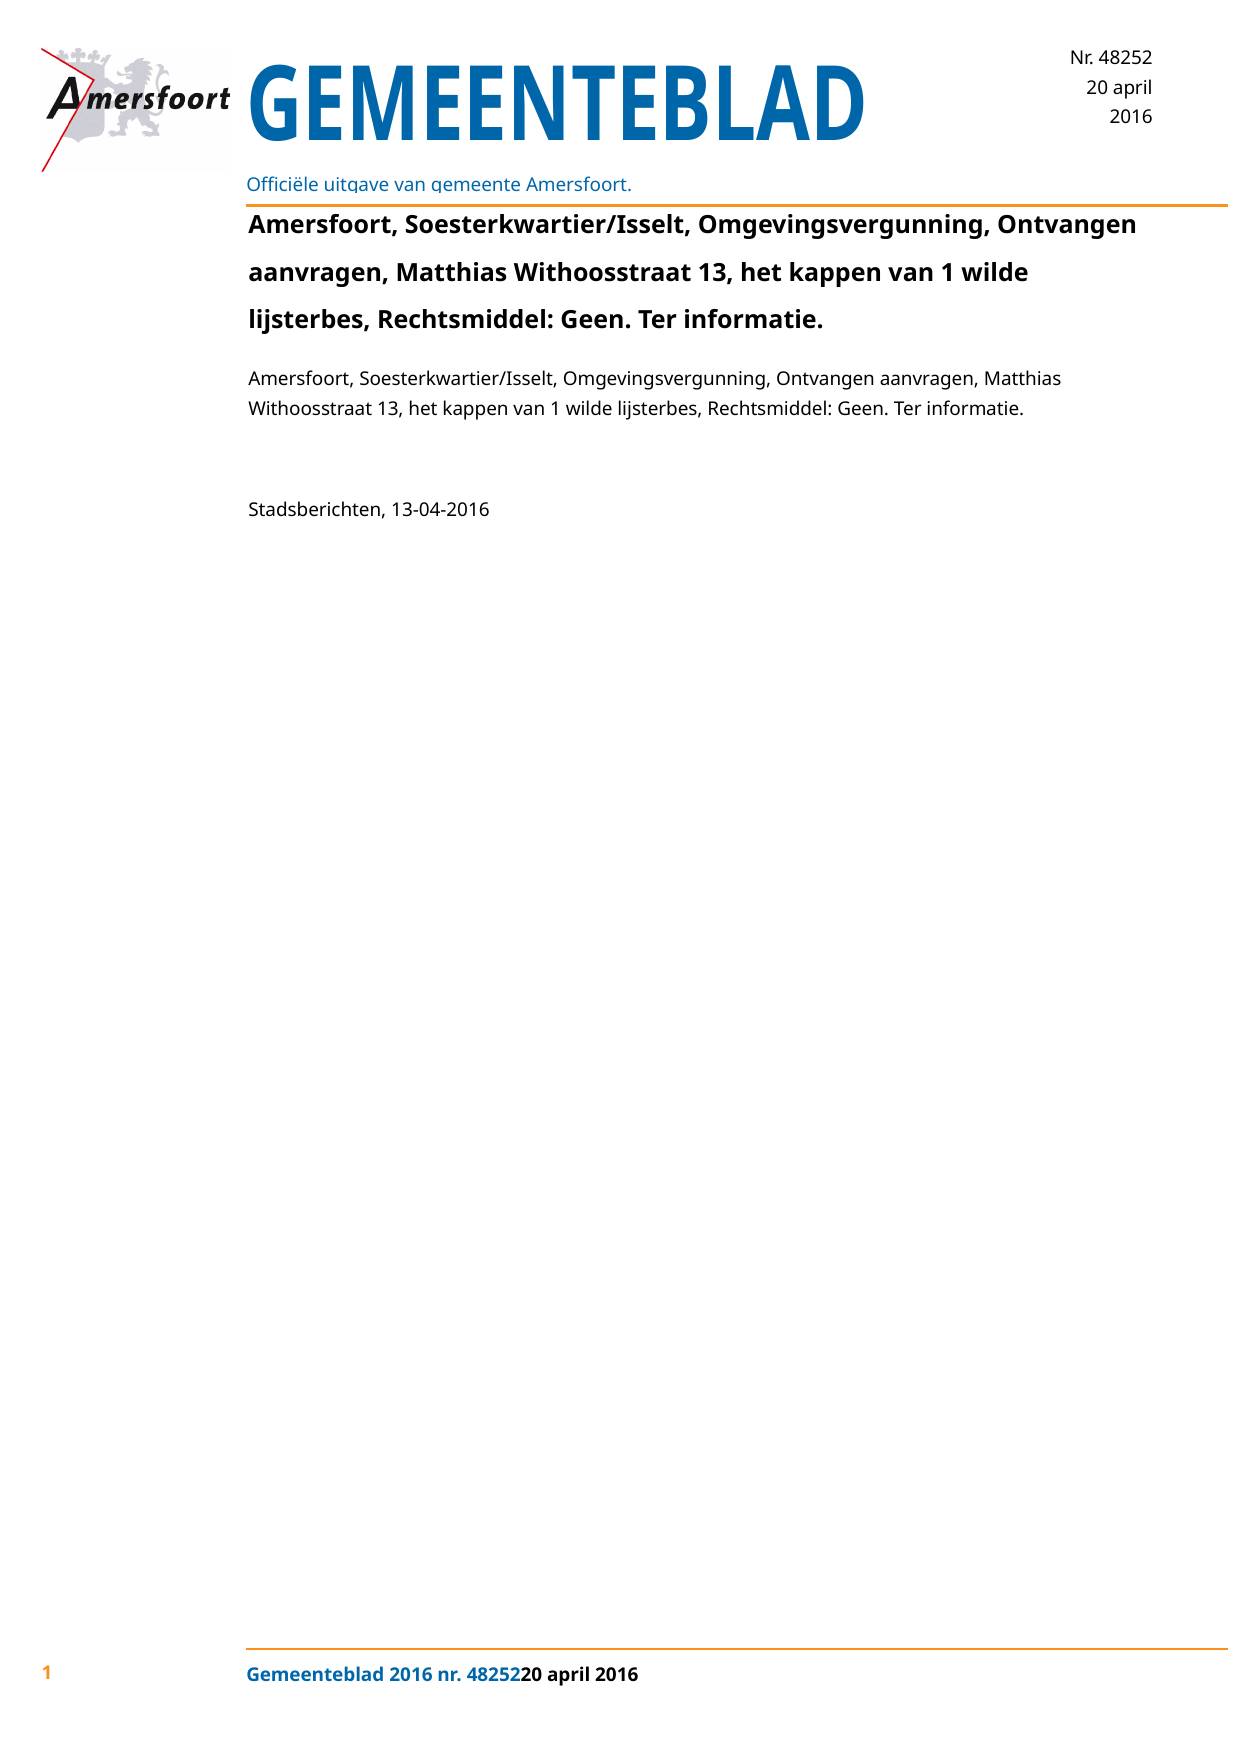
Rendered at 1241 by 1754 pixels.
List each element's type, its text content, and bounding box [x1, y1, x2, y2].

picture [41, 47, 231, 172]
text Amersfoort, Soesterkwartier/Isselt, Omgevingsvergunning, Ontvangen aanvragen, Matthias Withoosstraat 13, het kappen van 1 wilde lijsterbes, Rechtsmiddel: Geen. Ter informatie. [248, 207, 1152, 336]
text Stadsberichten, 13-04-2016 [248, 496, 1152, 522]
text Amersfoort, Soesterkwartier/Isselt, Omgevingsvergunning, Ontvangen aanvragen, Matthias Withoosstraat 13, het kappen van 1 wilde lijsterbes, Rechtsmiddel: Geen. Ter informatie. [248, 366, 1152, 421]
